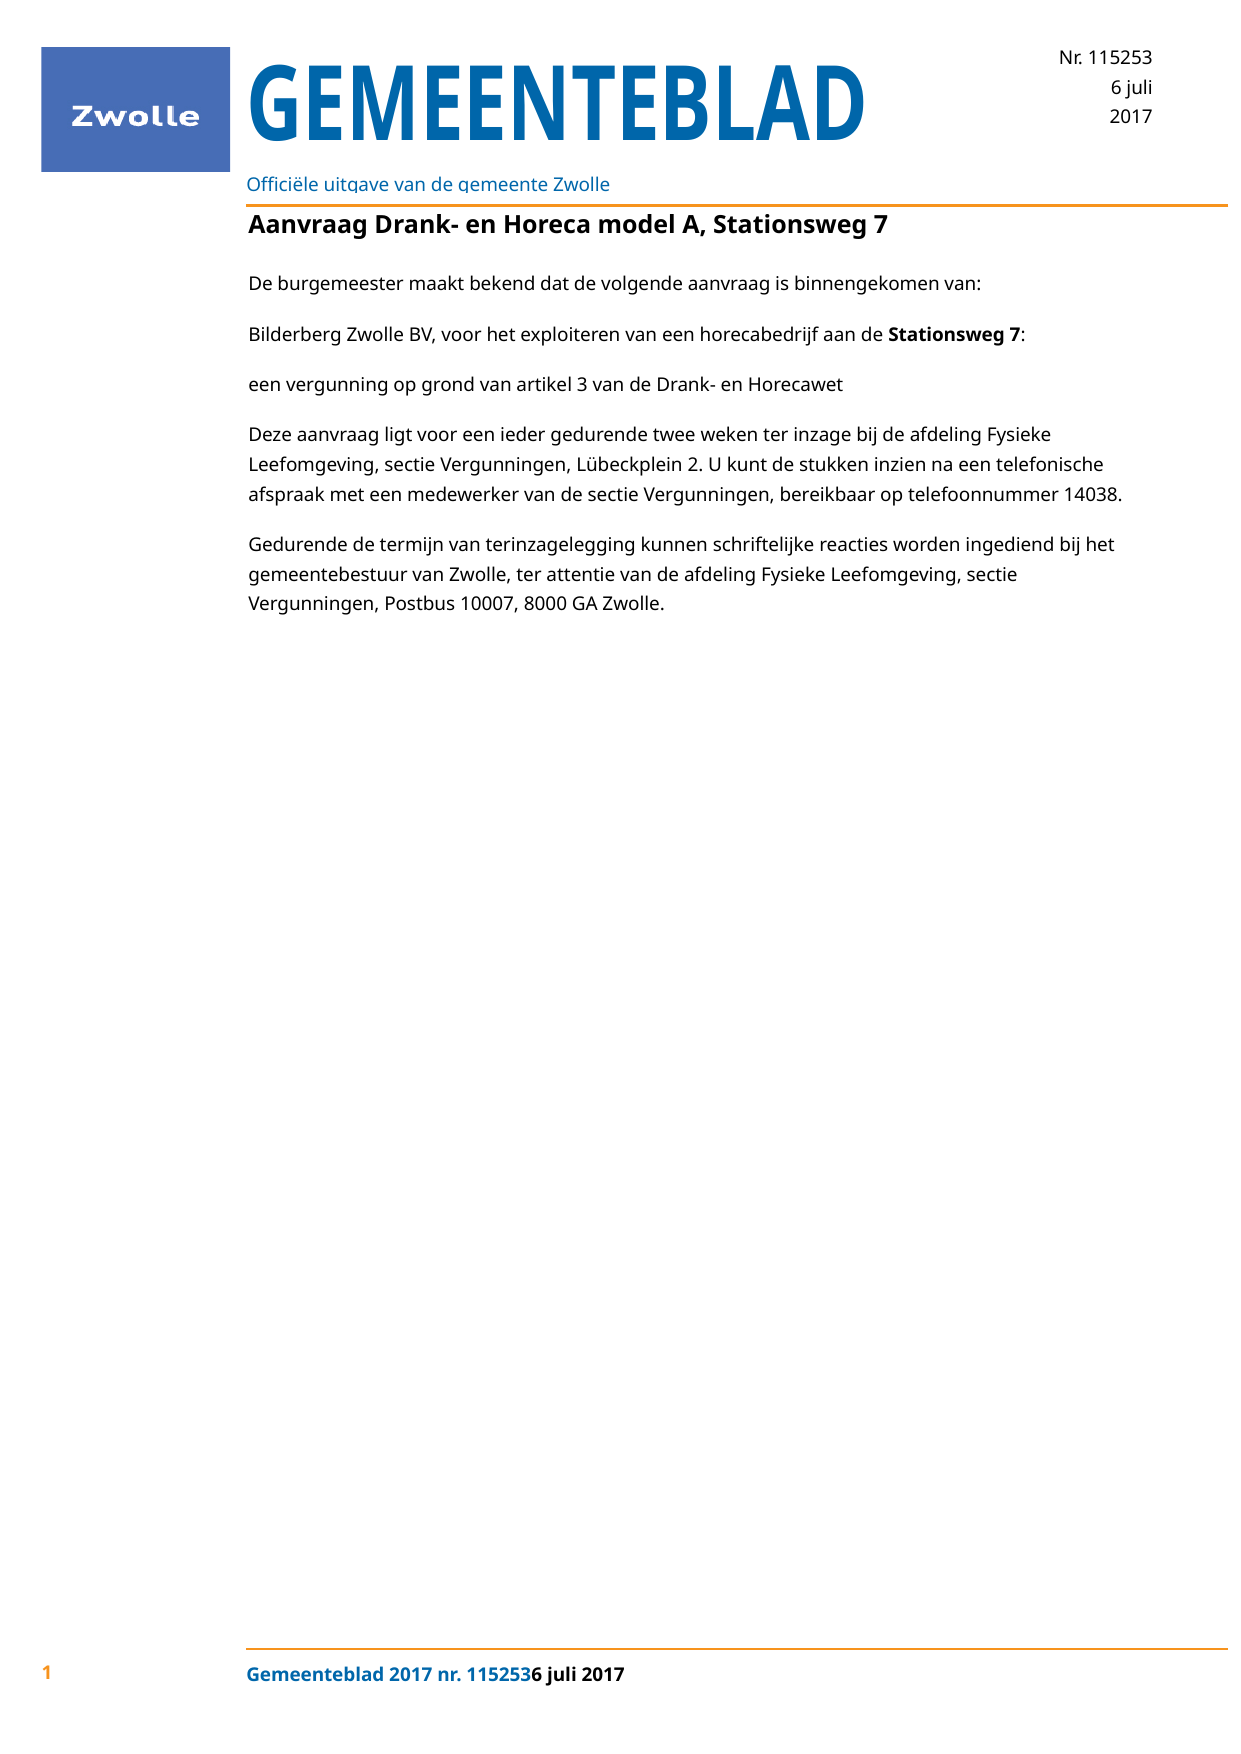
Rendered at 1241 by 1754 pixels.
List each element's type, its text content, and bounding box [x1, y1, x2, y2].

text een vergunning op grond van artikel 3 van de Drank- en Horecawet [248, 371, 1152, 397]
picture [41, 47, 231, 172]
text Gedurende de termijn van terinzagelegging kunnen schriftelijke reacties worden ingediend bij het gemeentebestuur van Zwolle, ter attentie van de afdeling Fysieke Leefomgeving, sectie Vergunningen, Postbus 10007, 8000 GA Zwolle. [248, 531, 1152, 616]
text Bilderberg Zwolle BV, voor het exploiteren van een horecabedrijf aan de Stationsweg 7: [248, 321, 1152, 346]
text Deze aanvraag ligt voor een ieder gedurende twee weken ter inzage bij de afdeling Fysieke Leefomgeving, sectie Vergunningen, Lübeckplein 2. U kunt de stukken inzien na een telefonische afspraak met een medewerker van de sectie Vergunningen, bereikbaar op telefoonnummer 14038. [248, 422, 1152, 506]
text Aanvraag Drank- en Horeca model A, Stationsweg 7 [248, 207, 1152, 241]
text De burgemeester maakt bekend dat de volgende aanvraag is binnengekomen van: [248, 270, 1152, 296]
